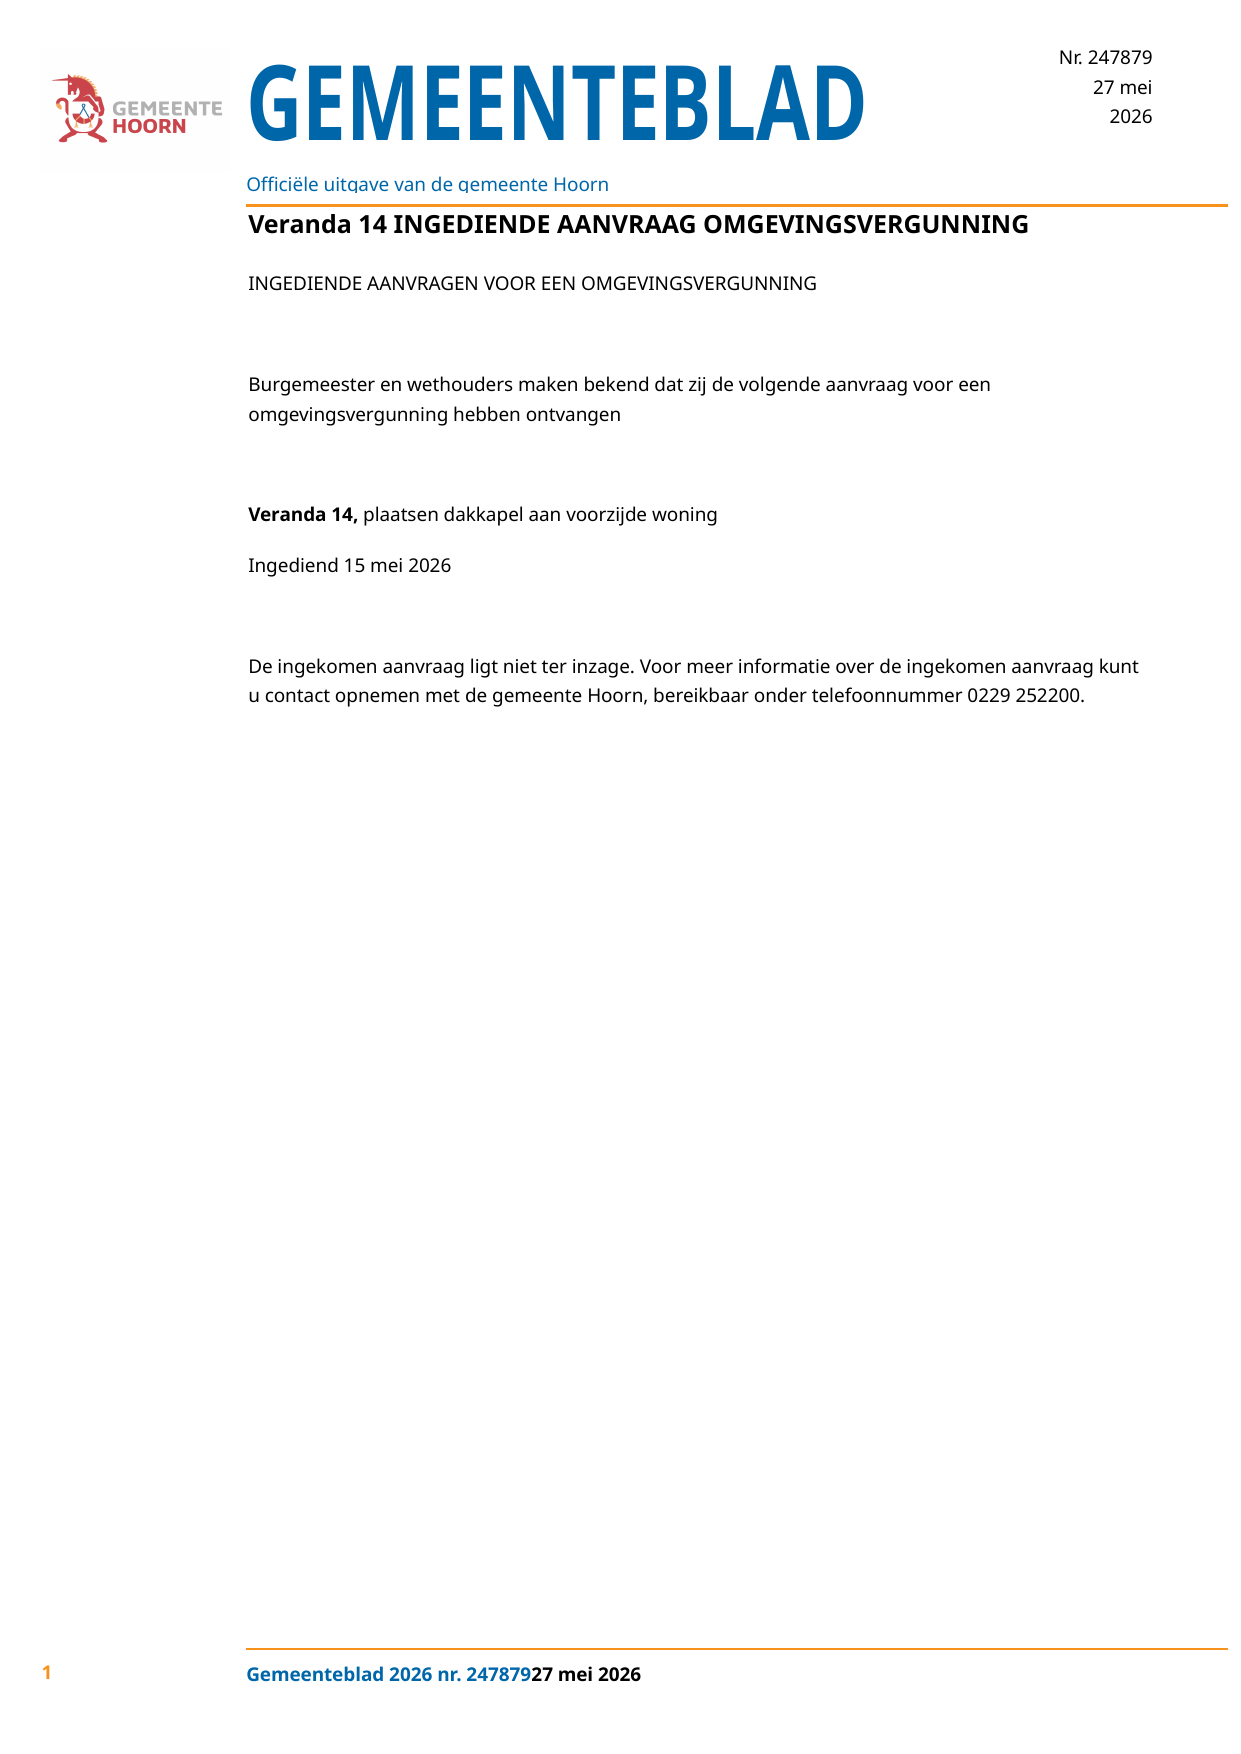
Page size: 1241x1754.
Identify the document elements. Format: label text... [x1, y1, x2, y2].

text INGEDIENDE AANVRAGEN VOOR EEN OMGEVINGSVERGUNNING [248, 270, 1152, 296]
text Veranda 14 INGEDIENDE AANVRAAG OMGEVINGSVERGUNNING [248, 207, 1152, 241]
picture [41, 47, 231, 172]
text Ingediend 15 mei 2026 [248, 552, 1152, 578]
text Veranda 14, plaatsen dakkapel aan voorzijde woning [248, 502, 1152, 527]
text Burgemeester en wethouders maken bekend dat zij de volgende aanvraag voor een omgevingsvergunning hebben ontvangen [248, 371, 1152, 426]
text De ingekomen aanvraag ligt niet ter inzage. Voor meer informatie over de ingekomen aanvraag kunt u contact opnemen met de gemeente Hoorn, bereikbaar onder telefoonnummer 0229 252200. [248, 653, 1152, 708]
